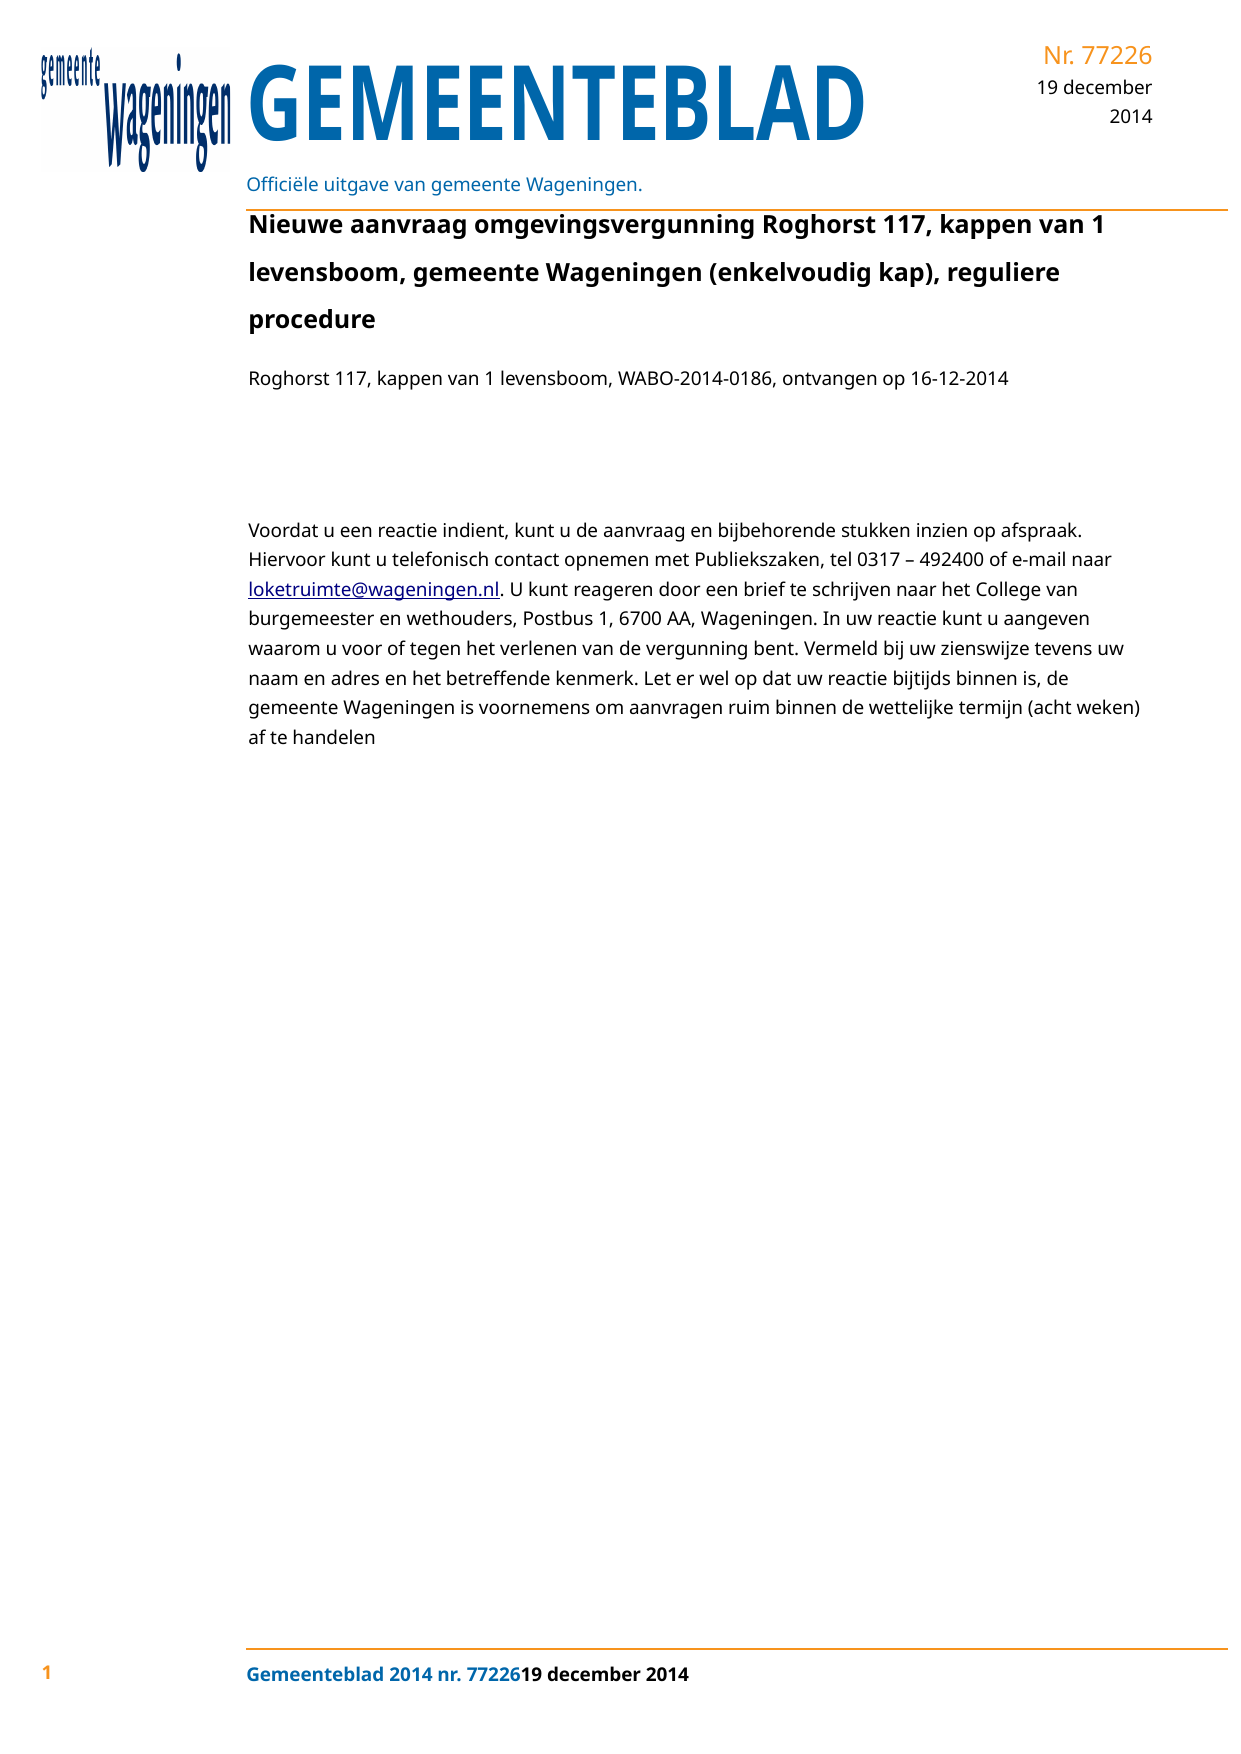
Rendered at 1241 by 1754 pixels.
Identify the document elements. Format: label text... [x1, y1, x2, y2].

text Roghorst 117, kappen van 1 levensboom, WABO-2014-0186, ontvangen op 16-12-2014 [248, 366, 1152, 391]
text Nieuwe aanvraag omgevingsvergunning Roghorst 117, kappen van 1 levensboom, gemeente Wageningen (enkelvoudig kap), reguliere procedure [248, 211, 1152, 336]
picture [41, 47, 231, 172]
text Voordat u een reactie indient, kunt u de aanvraag en bijbehorende stukken inzien op afspraak. Hiervoor kunt u telefonisch contact opnemen met Publiekszaken, tel 0317 – 492400 of e-mail naar loketruimte@wageningen.nl. U kunt reageren door een brief te schrijven naar het College van burgemeester en wethouders, Postbus 1, 6700 AA, Wageningen. In uw reactie kunt u aangeven waarom u voor of tegen het verlenen van de vergunning bent. Vermeld bij uw zienswijze tevens uw naam en adres en het betreffende kenmerk. Let er wel op dat uw reactie bijtijds binnen is, de gemeente Wageningen is voornemens om aanvragen ruim binnen de wettelijke termijn (acht weken) af te handelen [248, 517, 1152, 749]
